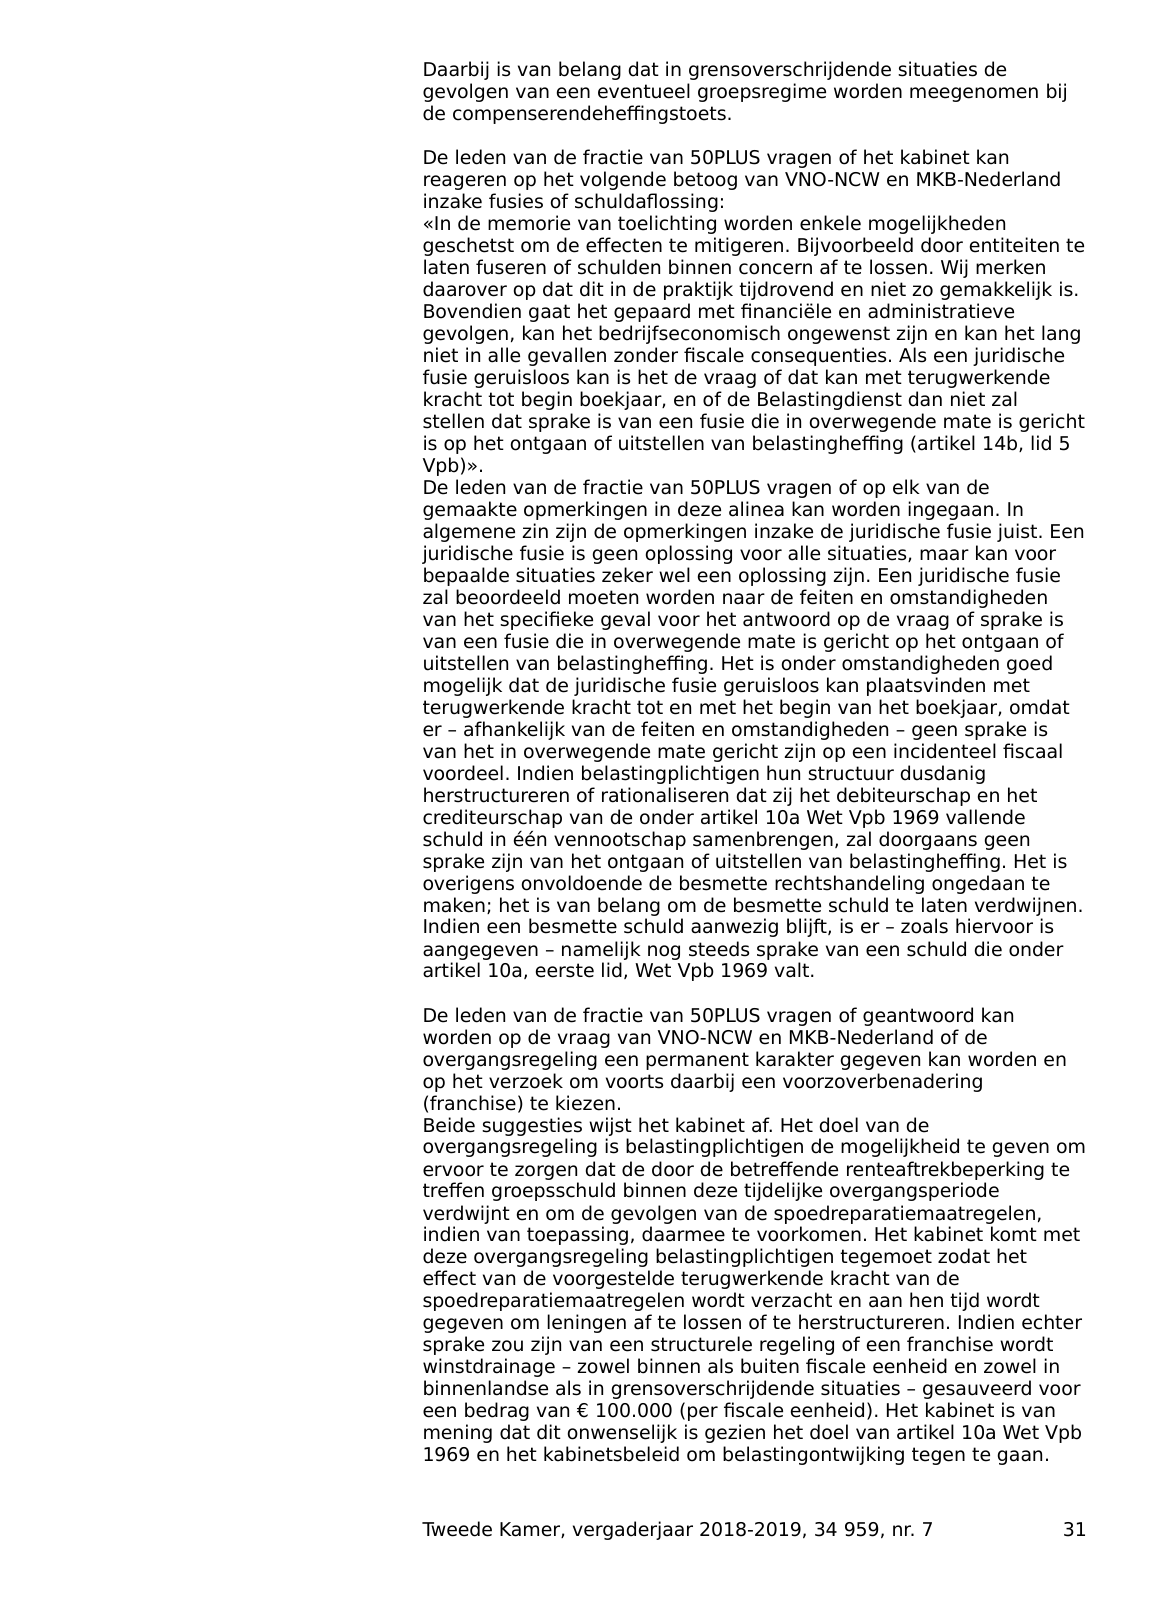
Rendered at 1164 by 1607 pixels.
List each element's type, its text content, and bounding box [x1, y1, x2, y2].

text «In de memorie van toelichting worden enkele mogelijkheden geschetst om de effecten te mitigeren. Bijvoorbeeld door entiteiten te laten fuseren of schulden binnen concern af te lossen. Wij merken daarover op dat dit in de praktijk tijdrovend en niet zo gemakkelijk is. Bovendien gaat het gepaard met financiële en administratieve gevolgen, kan het bedrijfseconomisch ongewenst zijn en kan het lang niet in alle gevallen zonder fiscale consequenties. Als een juridische fusie geruisloos kan is het de vraag of dat kan met terugwerkende kracht tot begin boekjaar, en of de Belastingdienst dan niet zal stellen dat sprake is van een fusie die in overwegende mate is gericht is op het ontgaan of uitstellen van belastingheffing (artikel 14b, lid 5 Vpb)». [422, 213, 1087, 477]
text Beide suggesties wijst het kabinet af. Het doel van de overgangsregeling is belastingplichtigen de mogelijkheid te geven om ervoor te zorgen dat de door de betreffende renteaftrekbeperking te treffen groepsschuld binnen deze tijdelijke overgangsperiode verdwijnt en om de gevolgen van de spoedreparatiemaatregelen, indien van toepassing, daarmee te voorkomen. Het kabinet komt met deze overgangsregeling belastingplichtigen tegemoet zodat het effect van de voorgestelde terugwerkende kracht van de spoedreparatiemaatregelen wordt verzacht en aan hen tijd wordt gegeven om leningen af te lossen of te herstructureren. Indien echter sprake zou zijn van een structurele regeling of een franchise wordt winstdrainage – zowel binnen als buiten fiscale eenheid en zowel in binnenlandse als in grensoverschrijdende situaties – gesauveerd voor een bedrag van € 100.000 (per fiscale eenheid). Het kabinet is van mening dat dit onwenselijk is gezien het doel van artikel 10a Wet Vpb 1969 en het kabinetsbeleid om belastingontwijking tegen te gaan. [422, 1114, 1087, 1466]
text De leden van de fractie van 50PLUS vragen of het kabinet kan reageren op het volgende betoog van VNO-NCW en MKB-Nederland inzake fusies of schuldaflossing: [422, 147, 1087, 213]
text De leden van de fractie van 50PLUS vragen of geantwoord kan worden op de vraag van VNO-NCW en MKB-Nederland of de overgangsregeling een permanent karakter gegeven kan worden en op het verzoek om voorts daarbij een voorzoverbenadering (franchise) te kiezen. [422, 1004, 1087, 1114]
text De leden van de fractie van 50PLUS vragen of op elk van de gemaakte opmerkingen in deze alinea kan worden ingegaan. In algemene zin zijn de opmerkingen inzake de juridische fusie juist. Een juridische fusie is geen oplossing voor alle situaties, maar kan voor bepaalde situaties zeker wel een oplossing zijn. Een juridische fusie zal beoordeeld moeten worden naar de feiten en omstandigheden van het specifieke geval voor het antwoord op de vraag of sprake is van een fusie die in overwegende mate is gericht op het ontgaan of uitstellen van belastingheffing. Het is onder omstandigheden goed mogelijk dat de juridische fusie geruisloos kan plaatsvinden met terugwerkende kracht tot en met het begin van het boekjaar, omdat er – afhankelijk van de feiten en omstandigheden – geen sprake is van het in overwegende mate gericht zijn op een incidenteel fiscaal voordeel. Indien belastingplichtigen hun structuur dusdanig herstructureren of rationaliseren dat zij het debiteurschap en het crediteurschap van de onder artikel 10a Wet Vpb 1969 vallende schuld in één vennootschap samenbrengen, zal doorgaans geen sprake zijn van het ontgaan of uitstellen van belastingheffing. Het is overigens onvoldoende de besmette rechtshandeling ongedaan te maken; het is van belang om de besmette schuld te laten verdwijnen. Indien een besmette schuld aanwezig blijft, is er – zoals hiervoor is aangegeven – namelijk nog steeds sprake van een schuld die onder artikel 10a, eerste lid, Wet Vpb 1969 valt. [422, 477, 1087, 982]
text Daarbij is van belang dat in grensoverschrijdende situaties de gevolgen van een eventueel groepsregime worden meegenomen bij de compenserendeheffingstoets. [422, 59, 1087, 125]
